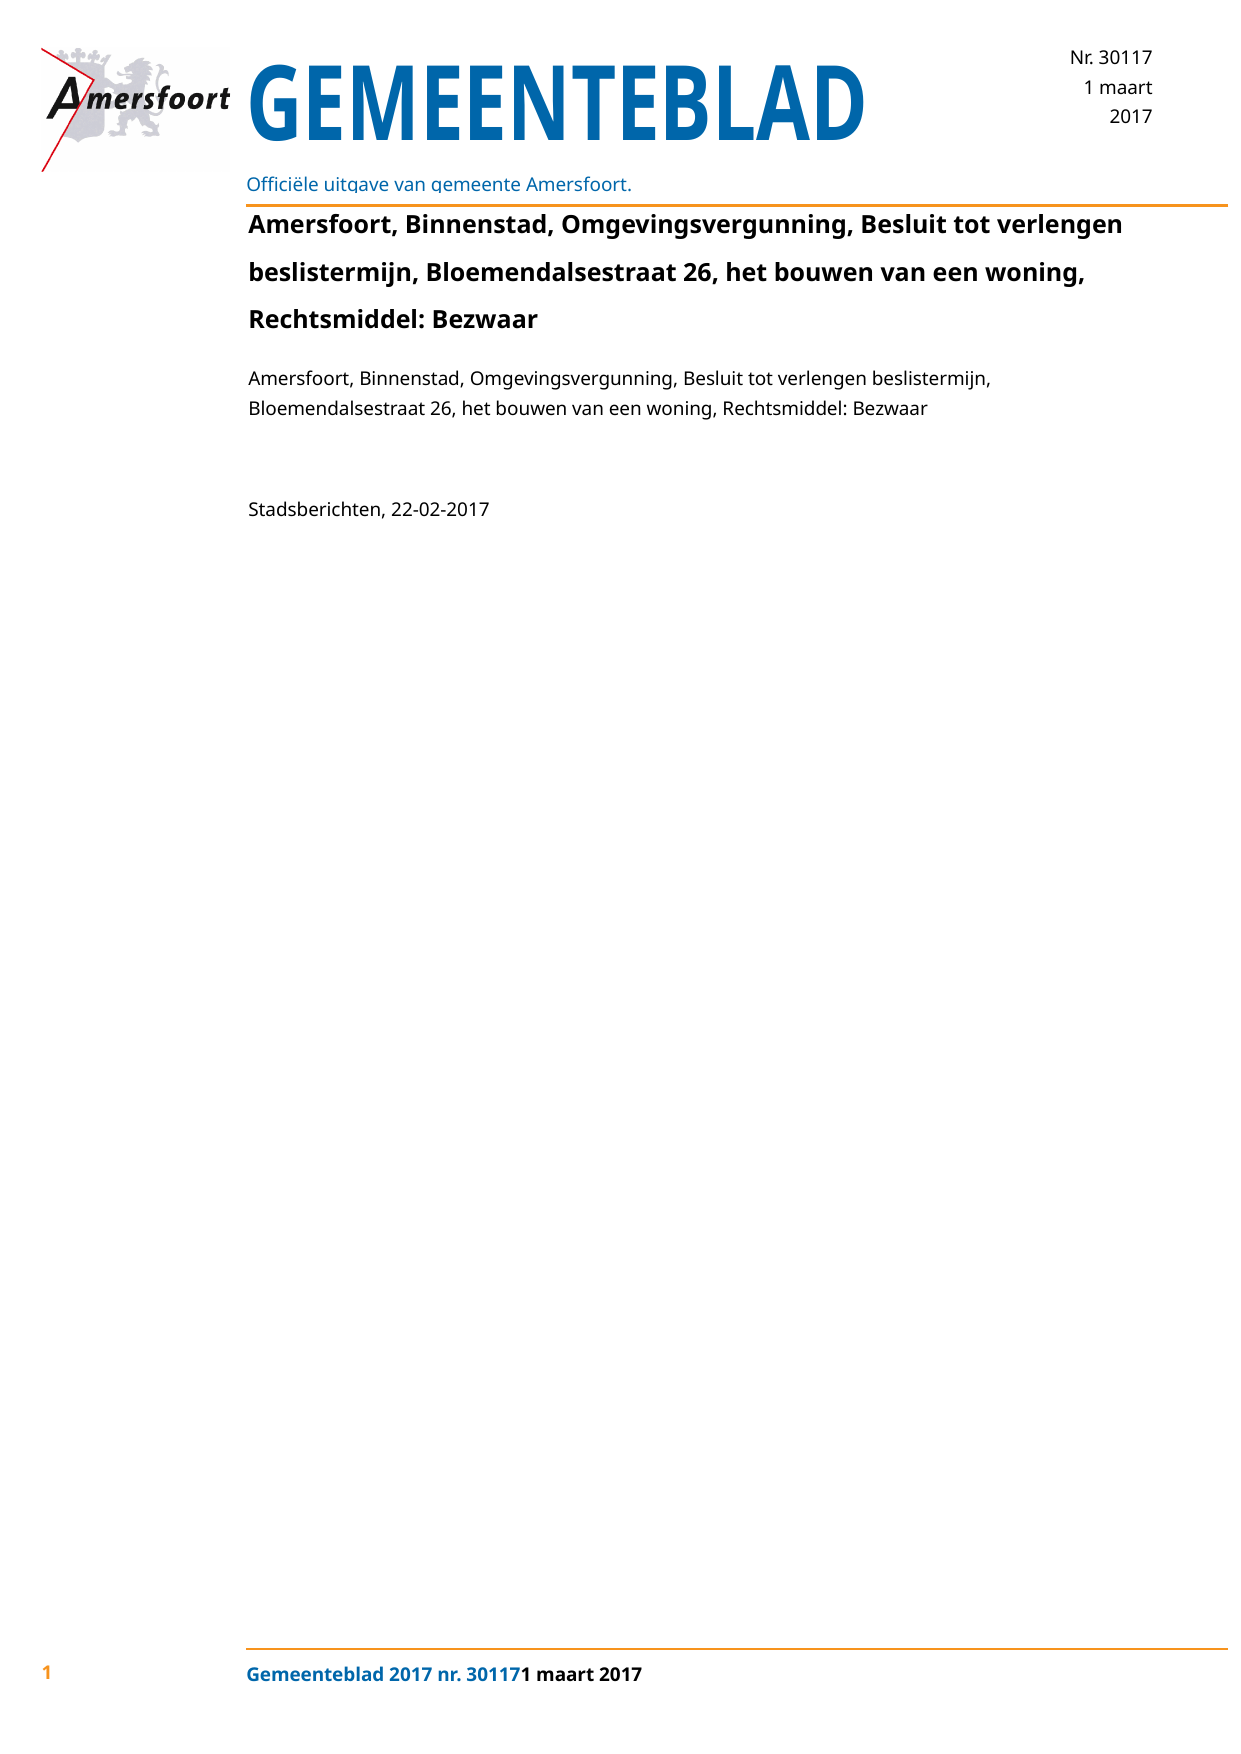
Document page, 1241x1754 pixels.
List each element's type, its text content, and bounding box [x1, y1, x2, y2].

text Amersfoort, Binnenstad, Omgevingsvergunning, Besluit tot verlengen beslistermijn, Bloemendalsestraat 26, het bouwen van een woning, Rechtsmiddel: Bezwaar [248, 207, 1152, 336]
text Amersfoort, Binnenstad, Omgevingsvergunning, Besluit tot verlengen beslistermijn, Bloemendalsestraat 26, het bouwen van een woning, Rechtsmiddel: Bezwaar [248, 366, 1152, 421]
picture [41, 47, 231, 172]
text Stadsberichten, 22-02-2017 [248, 496, 1152, 522]
